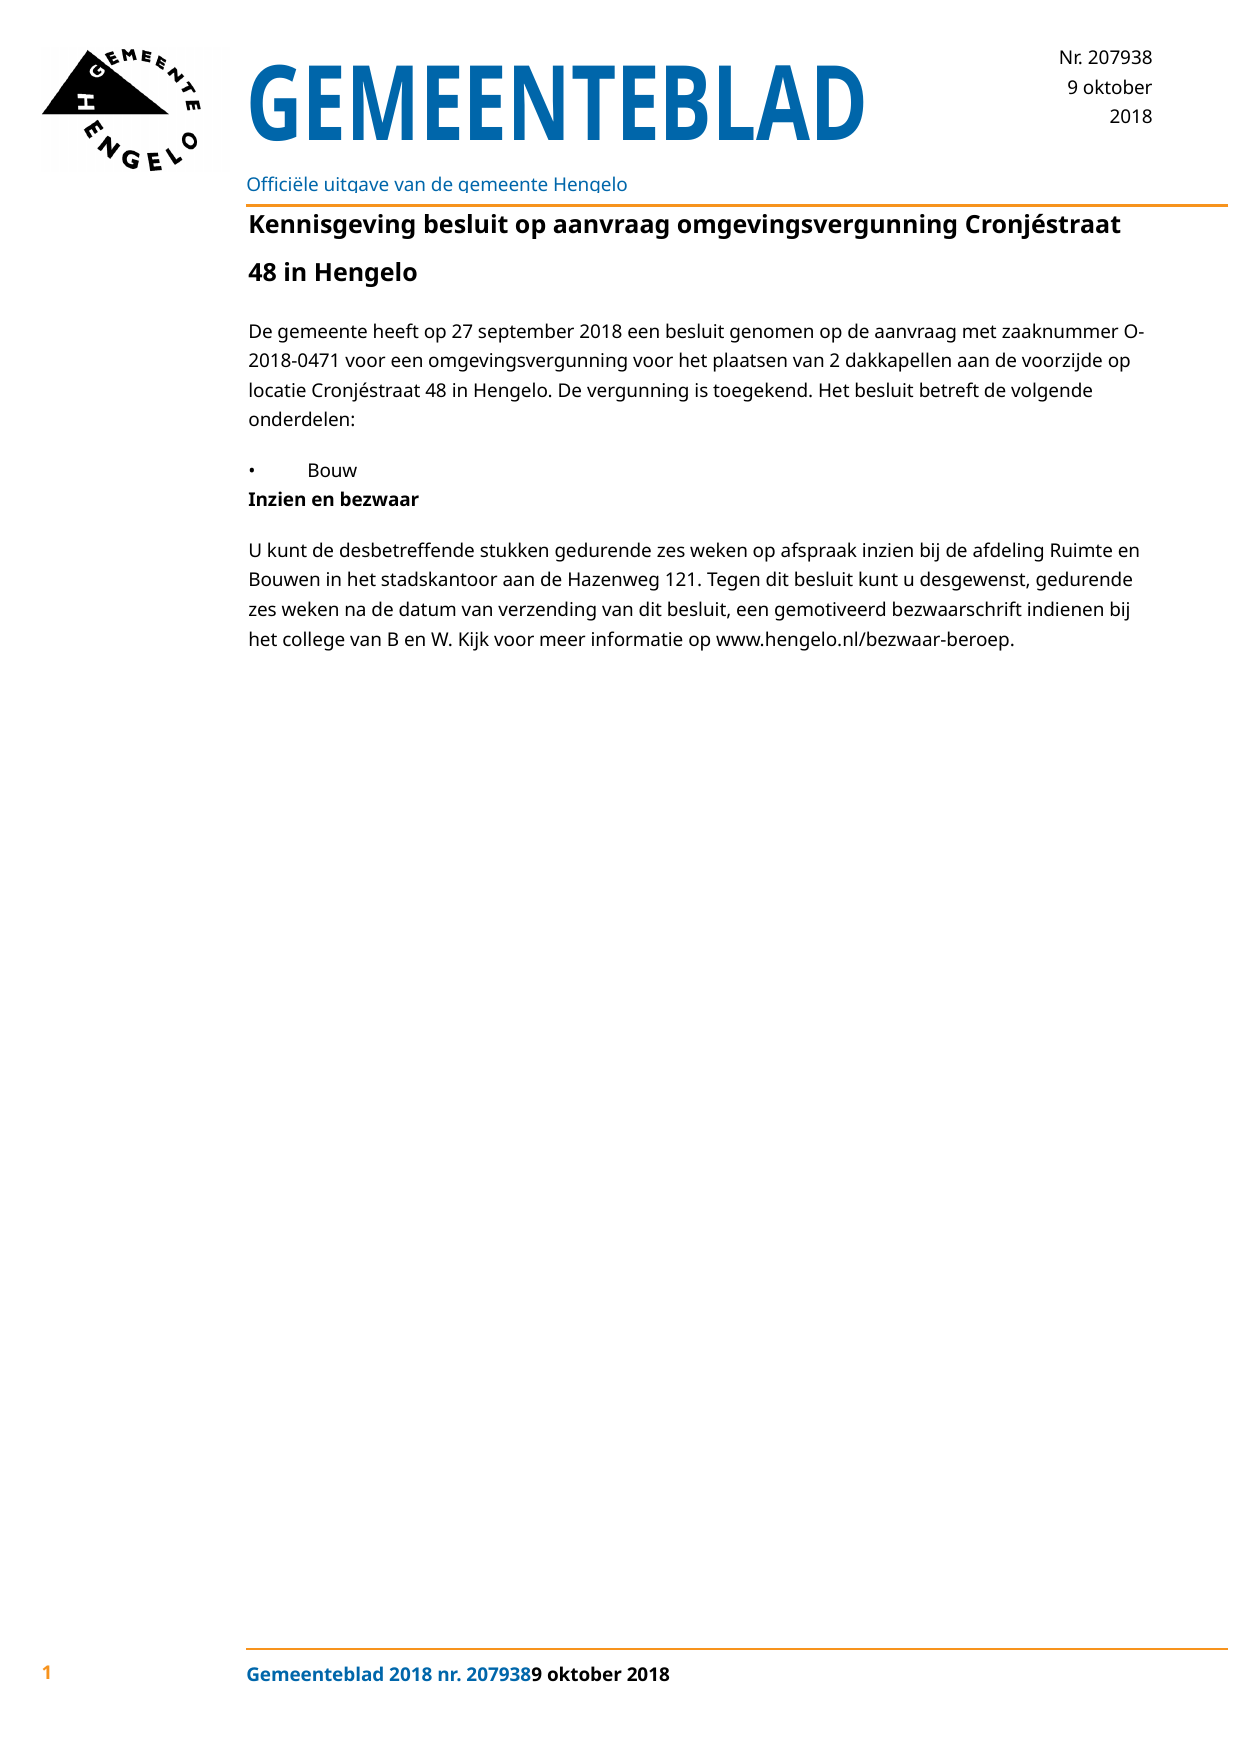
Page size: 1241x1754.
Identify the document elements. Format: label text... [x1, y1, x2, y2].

text De gemeente heeft op 27 september 2018 een besluit genomen op de aanvraag met zaaknummer O-2018-0471 voor een omgevingsvergunning voor het plaatsen van 2 dakkapellen aan de voorzijde op locatie Cronjéstraat 48 in Hengelo. De vergunning is toegekend. Het besluit betreft de volgende onderdelen: [248, 318, 1152, 432]
text Kennisgeving besluit op aanvraag omgevingsvergunning Cronjéstraat 48 in Hengelo [248, 207, 1152, 288]
text U kunt de desbetreffende stukken gedurende zes weken op afspraak inzien bij de afdeling Ruimte en Bouwen in het stadskantoor aan de Hazenweg 121. Tegen dit besluit kunt u desgewenst, gedurende zes weken na de datum van verzending van dit besluit, een gemotiveerd bezwaarschrift indienen bij het college van B en W. Kijk voor meer informatie op www.hengelo.nl/bezwaar-beroep. [248, 537, 1152, 652]
list Bouw [248, 457, 1152, 483]
picture [41, 47, 231, 172]
text Inzien en bezwaar [248, 487, 1152, 512]
